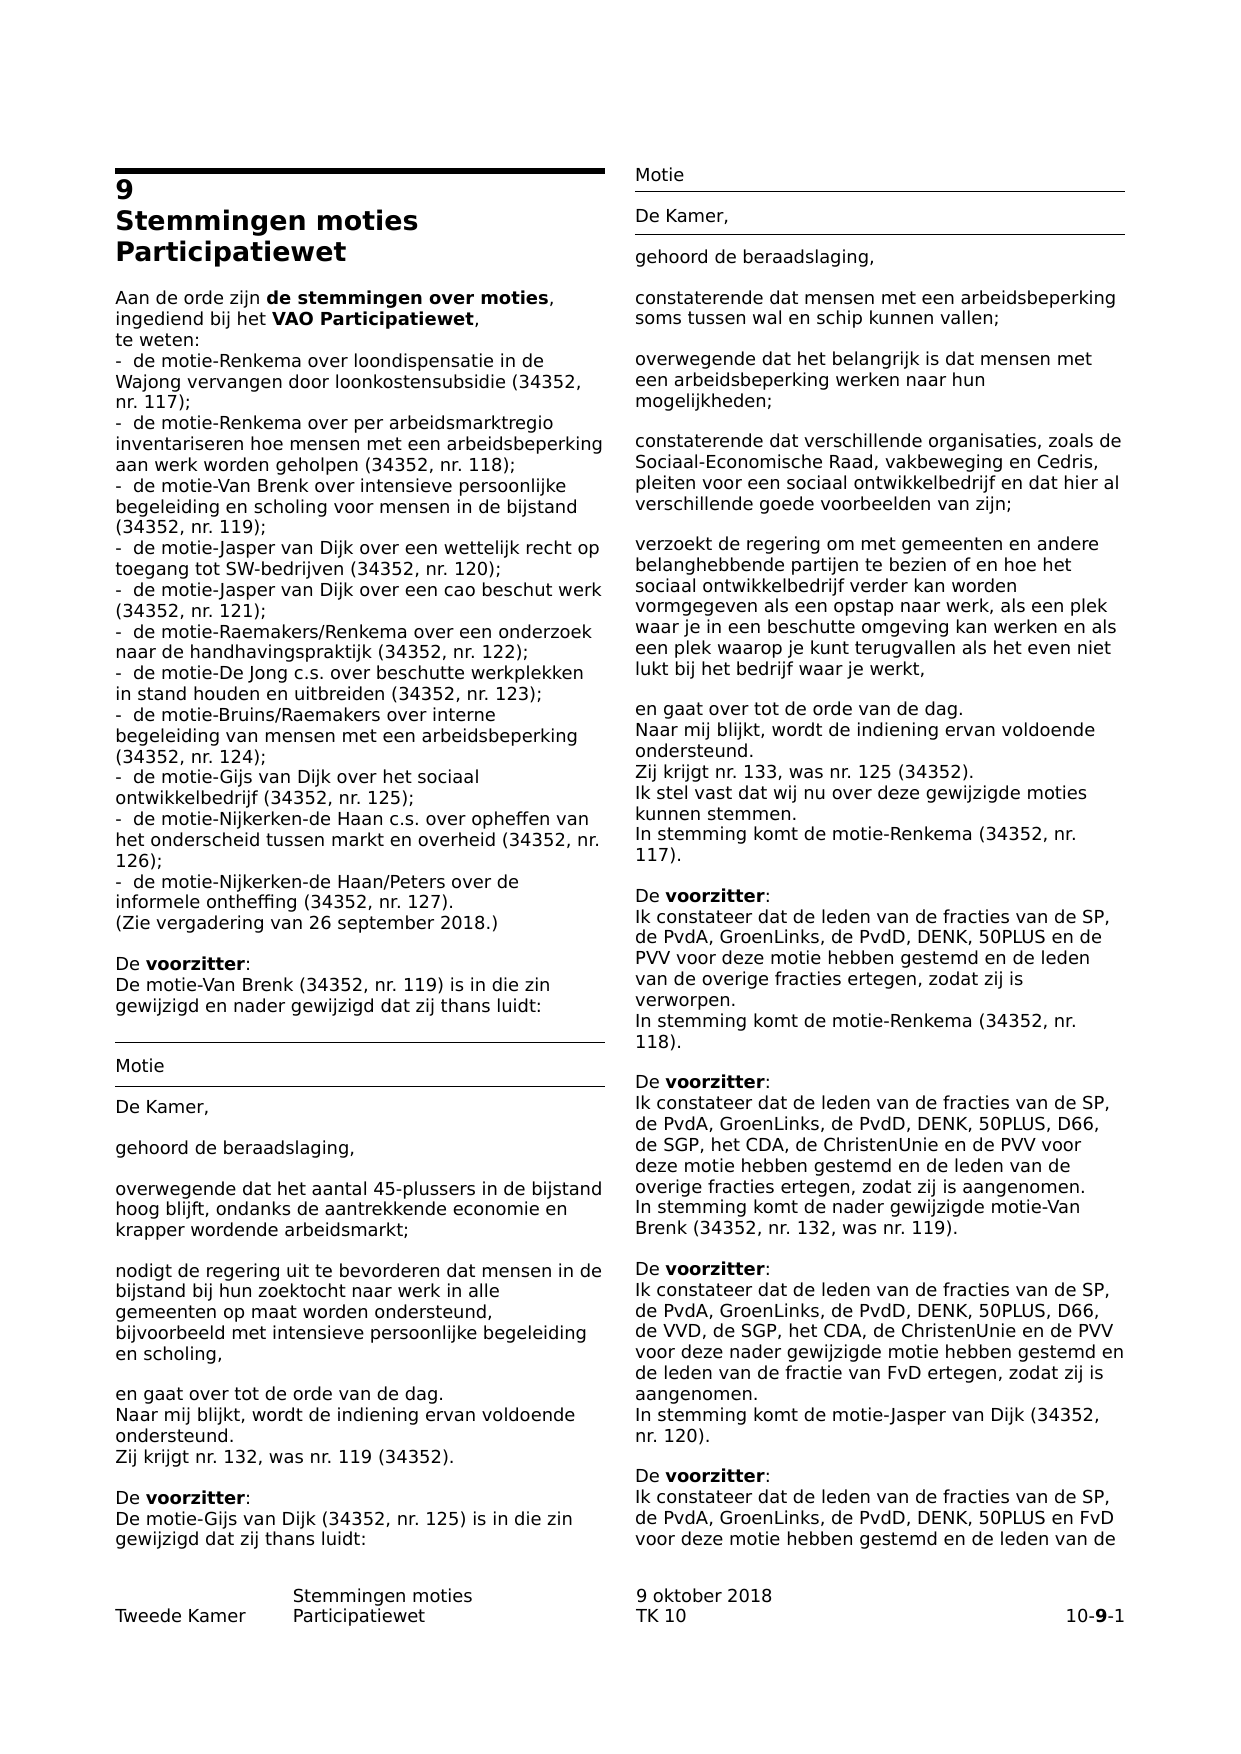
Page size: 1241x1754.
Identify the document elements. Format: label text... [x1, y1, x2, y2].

text overwegende dat het aantal 45-plussers in de bijstand hoog blijft, ondanks de aantrekkende economie en krapper wordende arbeidsmarkt; [115, 1178, 605, 1241]
text In stemming komt de nader gewijzigde motie-Van Brenk (34352, nr. 132, was nr. 119). [635, 1197, 1125, 1239]
list de motie-Jasper van Dijk over een cao beschut werk (34352, nr. 121); [115, 580, 605, 621]
text Zij krijgt nr. 132, was nr. 119 (34352). [115, 1447, 605, 1467]
text (Zie vergadering van 26 september 2018.) [115, 913, 605, 934]
list de motie-De Jong c.s. over beschutte werkplekken in stand houden en uitbreiden (34352, nr. 123); [115, 663, 605, 705]
list de motie-Jasper van Dijk over een wettelijk recht op toegang tot SW-bedrijven (34352, nr. 120); [115, 538, 605, 580]
text De voorzitter: [635, 1466, 1125, 1487]
text Ik constateer dat de leden van de fracties van de SP, de PvdA, GroenLinks, de PvdD, DENK, 50PLUS, D66, de VVD, de SGP, het CDA, de ChristenUnie en de PVV voor deze nader gewijzigde motie hebben gestemd en de leden van de fractie van FvD ertegen, zodat zij is aangenomen. [635, 1279, 1125, 1404]
text constaterende dat mensen met een arbeidsbeperking soms tussen wal en schip kunnen vallen; [635, 287, 1125, 329]
text De voorzitter: [635, 886, 1125, 906]
text verzoekt de regering om met gemeenten en andere belanghebbende partijen te bezien of en hoe het sociaal ontwikkelbedrijf verder kan worden vormgegeven als een opstap naar werk, als een plek waar je in een beschutte omgeving kan werken en als een plek waarop je kunt terugvallen als het even niet lukt bij het bedrijf waar je werkt, [635, 534, 1125, 679]
text en gaat over tot de orde van de dag. [115, 1384, 605, 1405]
text De Kamer, [115, 1097, 605, 1118]
text Motie [115, 1056, 605, 1077]
text Aan de orde zijn de stemmingen over moties, ingediend bij het VAO Participatiewet, [115, 288, 605, 330]
text en gaat over tot de orde van de dag. [635, 699, 1125, 720]
list de motie-Nijkerken-de Haan c.s. over opheffen van het onderscheid tussen markt en overheid (34352, nr. 126); [115, 809, 605, 871]
text Ik constateer dat de leden van de fracties van de SP, de PvdA, GroenLinks, de PvdD, DENK, 50PLUS, D66, de SGP, het CDA, de ChristenUnie en de PVV voor deze motie hebben gestemd en de leden van de overige fracties ertegen, zodat zij is aangenomen. [635, 1093, 1125, 1197]
text In stemming komt de motie-Renkema (34352, nr. 118). [635, 1011, 1125, 1052]
text overwegende dat het belangrijk is dat mensen met een arbeidsbeperking werken naar hun mogelijkheden; [635, 349, 1125, 411]
text De voorzitter: [115, 1487, 605, 1508]
text Zij krijgt nr. 133, was nr. 125 (34352). [635, 762, 1125, 782]
text In stemming komt de motie-Renkema (34352, nr. 117). [635, 824, 1125, 866]
list de motie-Renkema over loondispensatie in de Wajong vervangen door loonkostensubsidie (34352, nr. 117); [115, 351, 605, 413]
text De voorzitter: [635, 1072, 1125, 1093]
text De motie-Van Brenk (34352, nr. 119) is in die zin gewijzigd en nader gewijzigd dat zij thans luidt: [115, 975, 605, 1016]
text De voorzitter: [635, 1259, 1125, 1279]
list de motie-Van Brenk over intensieve persoonlijke begeleiding en scholing voor mensen in de bijstand (34352, nr. 119); [115, 476, 605, 538]
text Ik constateer dat de leden van de fracties van de SP, de PvdA, GroenLinks, de PvdD, DENK, 50PLUS en FvD voor deze motie hebben gestemd en de leden van de [635, 1487, 1125, 1549]
text De motie-Gijs van Dijk (34352, nr. 125) is in die zin gewijzigd dat zij thans luidt: [115, 1508, 605, 1550]
text te weten: [115, 330, 605, 351]
title 9 Stemmingen moties Participatiewet [115, 174, 605, 268]
text De voorzitter: [115, 954, 605, 975]
text gehoord de beraadslaging, [115, 1138, 605, 1158]
text nodigt de regering uit te bevorderen dat mensen in de bijstand bij hun zoektocht naar werk in alle gemeenten op maat worden ondersteund, bijvoorbeeld met intensieve persoonlijke begeleiding en scholing, [115, 1261, 605, 1364]
text gehoord de beraadslaging, [635, 247, 1125, 267]
text In stemming komt de motie-Jasper van Dijk (34352, nr. 120). [635, 1404, 1125, 1446]
text constaterende dat verschillende organisaties, zoals de Sociaal-Economische Raad, vakbeweging en Cedris, pleiten voor een sociaal ontwikkelbedrijf en dat hier al verschillende goede voorbeelden van zijn; [635, 431, 1125, 514]
text Ik constateer dat de leden van de fracties van de SP, de PvdA, GroenLinks, de PvdD, DENK, 50PLUS en de PVV voor deze motie hebben gestemd en de leden van de overige fracties ertegen, zodat zij is verworpen. [635, 906, 1125, 1011]
list de motie-Gijs van Dijk over het sociaal ontwikkelbedrijf (34352, nr. 125); [115, 767, 605, 809]
text Ik stel vast dat wij nu over deze gewijzigde moties kunnen stemmen. [635, 782, 1125, 824]
text Naar mij blijkt, wordt de indiening ervan voldoende ondersteund. [115, 1405, 605, 1447]
list de motie-Raemakers/Renkema over een onderzoek naar de handhavingspraktijk (34352, nr. 122); [115, 621, 605, 663]
list de motie-Renkema over per arbeidsmarktregio inventariseren hoe mensen met een arbeidsbeperking aan werk worden geholpen (34352, nr. 118); [115, 413, 605, 476]
text De Kamer, [635, 206, 1125, 227]
text Naar mij blijkt, wordt de indiening ervan voldoende ondersteund. [635, 720, 1125, 762]
list de motie-Bruins/Raemakers over interne begeleiding van mensen met een arbeidsbeperking (34352, nr. 124); [115, 705, 605, 767]
list de motie-Nijkerken-de Haan/Peters over de informele ontheffing (34352, nr. 127). [115, 871, 605, 913]
text Motie [635, 165, 1125, 186]
